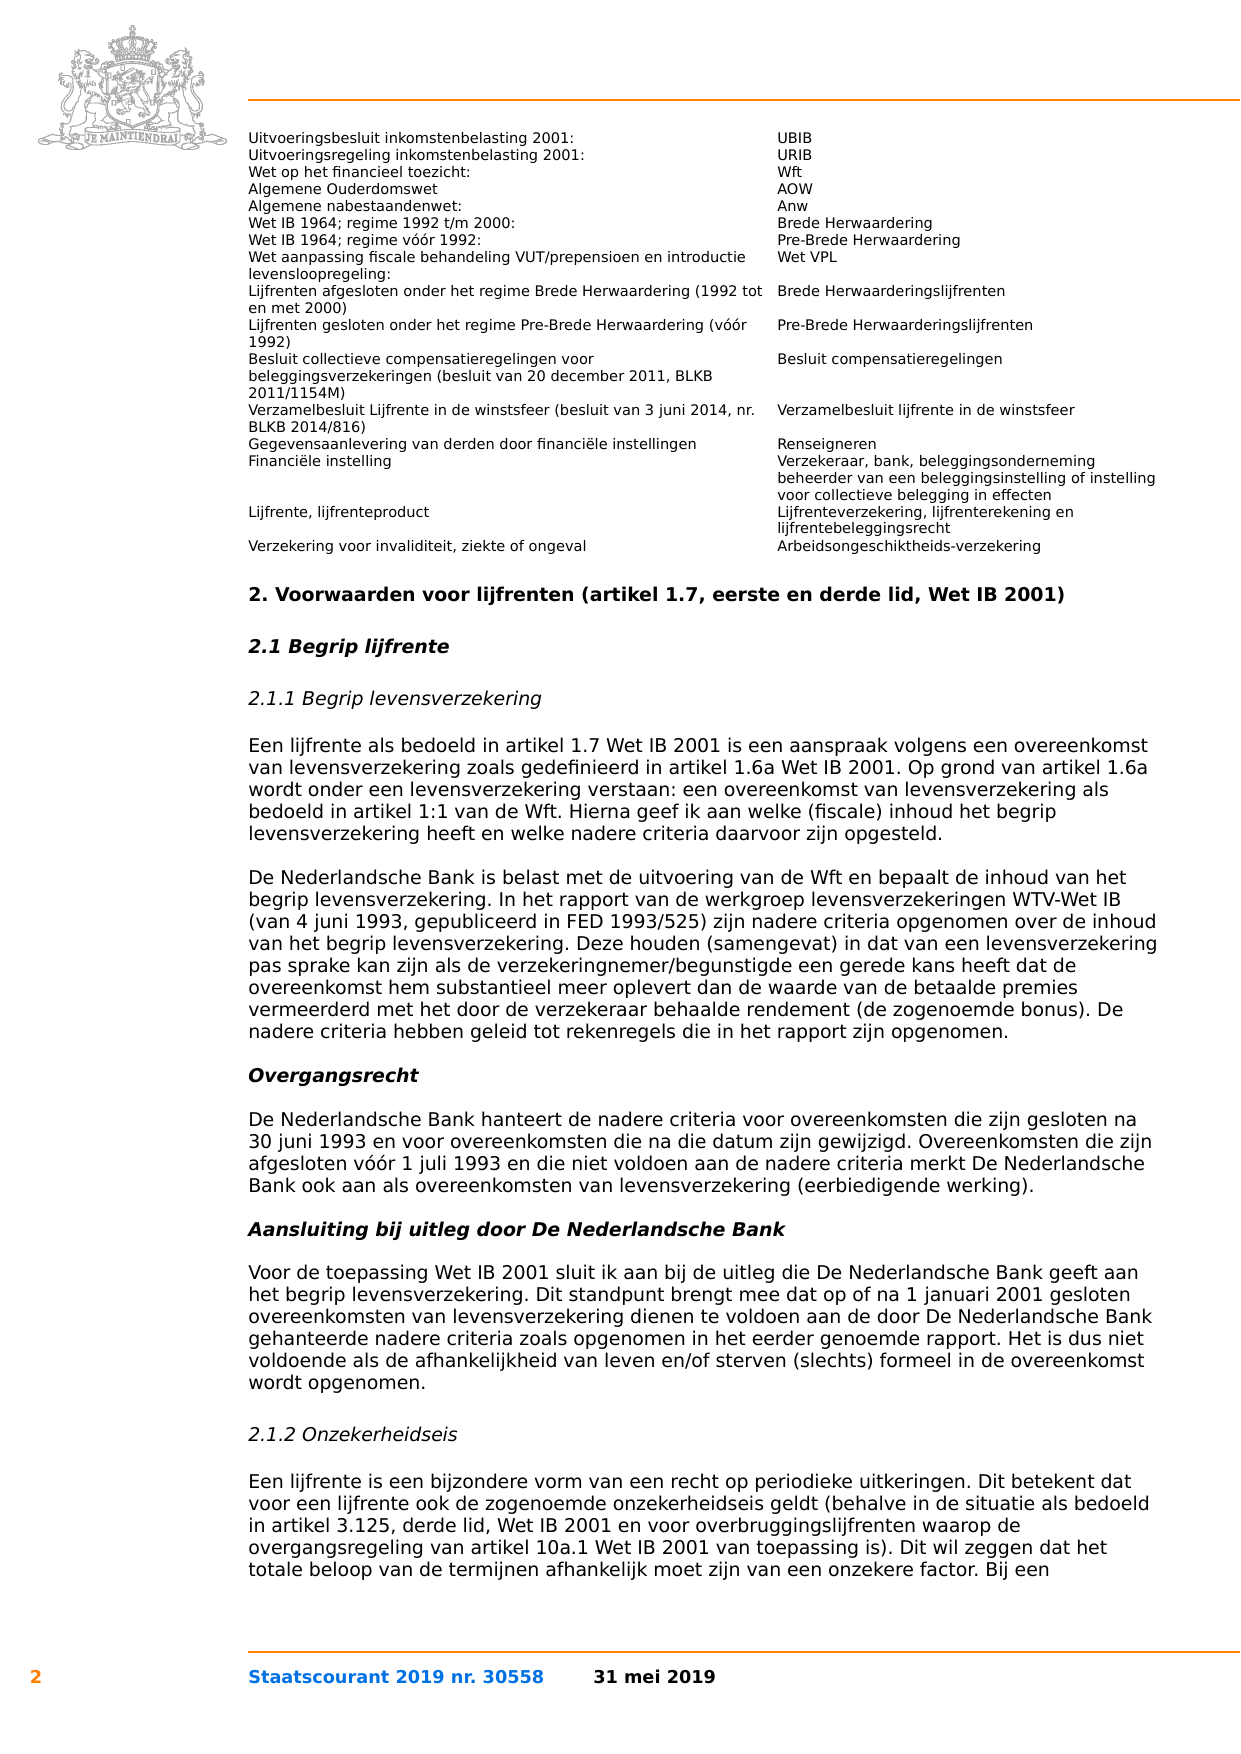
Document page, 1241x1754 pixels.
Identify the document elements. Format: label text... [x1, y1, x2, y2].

table_cell Verzamelbesluit Lijfrente in de winstsfeer (besluit van 3 juni 2014, nr. BLKB 2014/816) [248, 402, 771, 436]
table_cell Uitvoeringsregeling inkomstenbelasting 2001: [248, 147, 771, 164]
table_cell Besluit compensatieregelingen [771, 351, 1163, 402]
text De Nederlandsche Bank hanteert de nadere criteria voor overeenkomsten die zijn gesloten na 30 juni 1993 en voor overeenkomsten die na die datum zijn gewijzigd. Overeenkomsten die zijn afgesloten vóór 1 juli 1993 en die niet voldoen aan de nadere criteria merkt De Nederlandsche Bank ook aan als overeenkomsten van levensverzekering (eerbiedigende werking). [248, 1109, 1163, 1197]
subtitle 2.1.2 Onzekerheidseis [248, 1424, 1163, 1446]
table_cell Brede Herwaarderingslijfrenten [771, 283, 1163, 317]
table_cell Algemene nabestaandenwet: [248, 198, 771, 215]
table_cell Verzekeraar, bank, beleggingsonderneming beheerder van een beleggingsinstelling of instelling voor collectieve belegging in effecten [771, 453, 1163, 503]
table_cell Verzamelbesluit lijfrente in de winstsfeer [771, 402, 1163, 436]
table_cell Gegevensaanlevering van derden door financiële instellingen [248, 436, 771, 452]
table_cell URIB [771, 147, 1163, 164]
table_cell Besluit collectieve compensatieregelingen voor beleggingsverzekeringen (besluit van 20 december 2011, BLKB 2011/1154M) [248, 351, 771, 402]
table_cell Pre-Brede Herwaardering [771, 232, 1163, 249]
table_cell Brede Herwaardering [771, 215, 1163, 232]
table_cell Wet IB 1964; regime 1992 t/m 2000: [248, 215, 771, 232]
table_cell Wft [771, 164, 1163, 181]
text Een lijfrente is een bijzondere vorm van een recht op periodieke uitkeringen. Dit betekent dat voor een lijfrente ook de zogenoemde onzekerheidseis geldt (behalve in de situatie als bedoeld in artikel 3.125, derde lid, Wet IB 2001 en voor overbruggingslijfrenten waarop de overgangsregeling van artikel 10a.1 Wet IB 2001 van toepassing is). Dit wil zeggen dat het totale beloop van de termijnen afhankelijk moet zijn van een onzekere factor. Bij een [248, 1471, 1163, 1581]
table_cell Uitvoeringsbesluit inkomstenbelasting 2001: [248, 130, 771, 147]
table_cell Lijfrenten afgesloten onder het regime Brede Herwaardering (1992 tot en met 2000) [248, 283, 771, 317]
table_cell Lijfrenteverzekering, lijfrenterekening en lijfrentebeleggingsrecht [771, 504, 1163, 537]
table_cell AOW [771, 181, 1163, 198]
table_cell Wet IB 1964; regime vóór 1992: [248, 232, 771, 249]
subtitle 2. Voorwaarden voor lijfrenten (artikel 1.7, eerste en derde lid, Wet IB 2001) [248, 584, 1163, 606]
subtitle 2.1 Begrip lijfrente [248, 636, 1163, 658]
subtitle Aansluiting bij uitleg door De Nederlandsche Bank [248, 1218, 1163, 1240]
text Voor de toepassing Wet IB 2001 sluit ik aan bij de uitleg die De Nederlandsche Bank geeft aan het begrip levensverzekering. Dit standpunt brengt mee dat op of na 1 januari 2001 gesloten overeenkomsten van levensverzekering dienen te voldoen aan de door De Nederlandsche Bank gehanteerde nadere criteria zoals opgenomen in het eerder genoemde rapport. Het is dus niet voldoende als de afhankelijkheid van leven en/of sterven (slechts) formeel in de overeenkomst wordt opgenomen. [248, 1262, 1163, 1394]
table_cell Renseigneren [771, 436, 1163, 452]
table_cell UBIB [771, 130, 1163, 147]
table_cell Lijfrente, lijfrenteproduct [248, 504, 771, 537]
text De Nederlandsche Bank is belast met de uitvoering van de Wft en bepaalt de inhoud van het begrip levensverzekering. In het rapport van de werkgroep levensverzekeringen WTV-Wet IB (van 4 juni 1993, gepubliceerd in FED 1993/525) zijn nadere criteria opgenomen over de inhoud van het begrip levensverzekering. Deze houden (samengevat) in dat van een levensverzekering pas sprake kan zijn als de verzekeringnemer/begunstigde een gerede kans heeft dat de overeenkomst hem substantieel meer oplevert dan de waarde van de betaalde premies vermeerderd met het door de verzekeraar behaalde rendement (de zogenoemde bonus). De nadere criteria hebben geleid tot rekenregels die in het rapport zijn opgenomen. [248, 867, 1163, 1043]
table_cell Wet aanpassing fiscale behandeling VUT/prepensioen en introductie levensloopregeling: [248, 249, 771, 283]
table_cell Verzekering voor invaliditeit, ziekte of ongeval [248, 538, 771, 554]
table_cell Lijfrenten gesloten onder het regime Pre-Brede Herwaardering (vóór 1992) [248, 317, 771, 351]
table_cell Arbeidsongeschiktheids-verzekering [771, 538, 1163, 554]
subtitle Overgangsrecht [248, 1065, 1163, 1087]
table_cell Wet op het financieel toezicht: [248, 164, 771, 181]
picture [38, 25, 227, 150]
table_cell Pre-Brede Herwaarderingslijfrenten [771, 317, 1163, 351]
table_cell Wet VPL [771, 249, 1163, 283]
table_cell Financiële instelling [248, 453, 771, 503]
text Een lijfrente als bedoeld in artikel 1.7 Wet IB 2001 is een aanspraak volgens een overeenkomst van levensverzekering zoals gedefinieerd in artikel 1.6a Wet IB 2001. Op grond van artikel 1.6a wordt onder een levensverzekering verstaan: een overeenkomst van levensverzekering als bedoeld in artikel 1:1 van de Wft. Hierna geef ik aan welke (fiscale) inhoud het begrip levensverzekering heeft en welke nadere criteria daarvoor zijn opgesteld. [248, 735, 1163, 845]
table_cell Anw [771, 198, 1163, 215]
subtitle 2.1.1 Begrip levensverzekering [248, 688, 1163, 710]
table_cell Algemene Ouderdomswet [248, 181, 771, 198]
